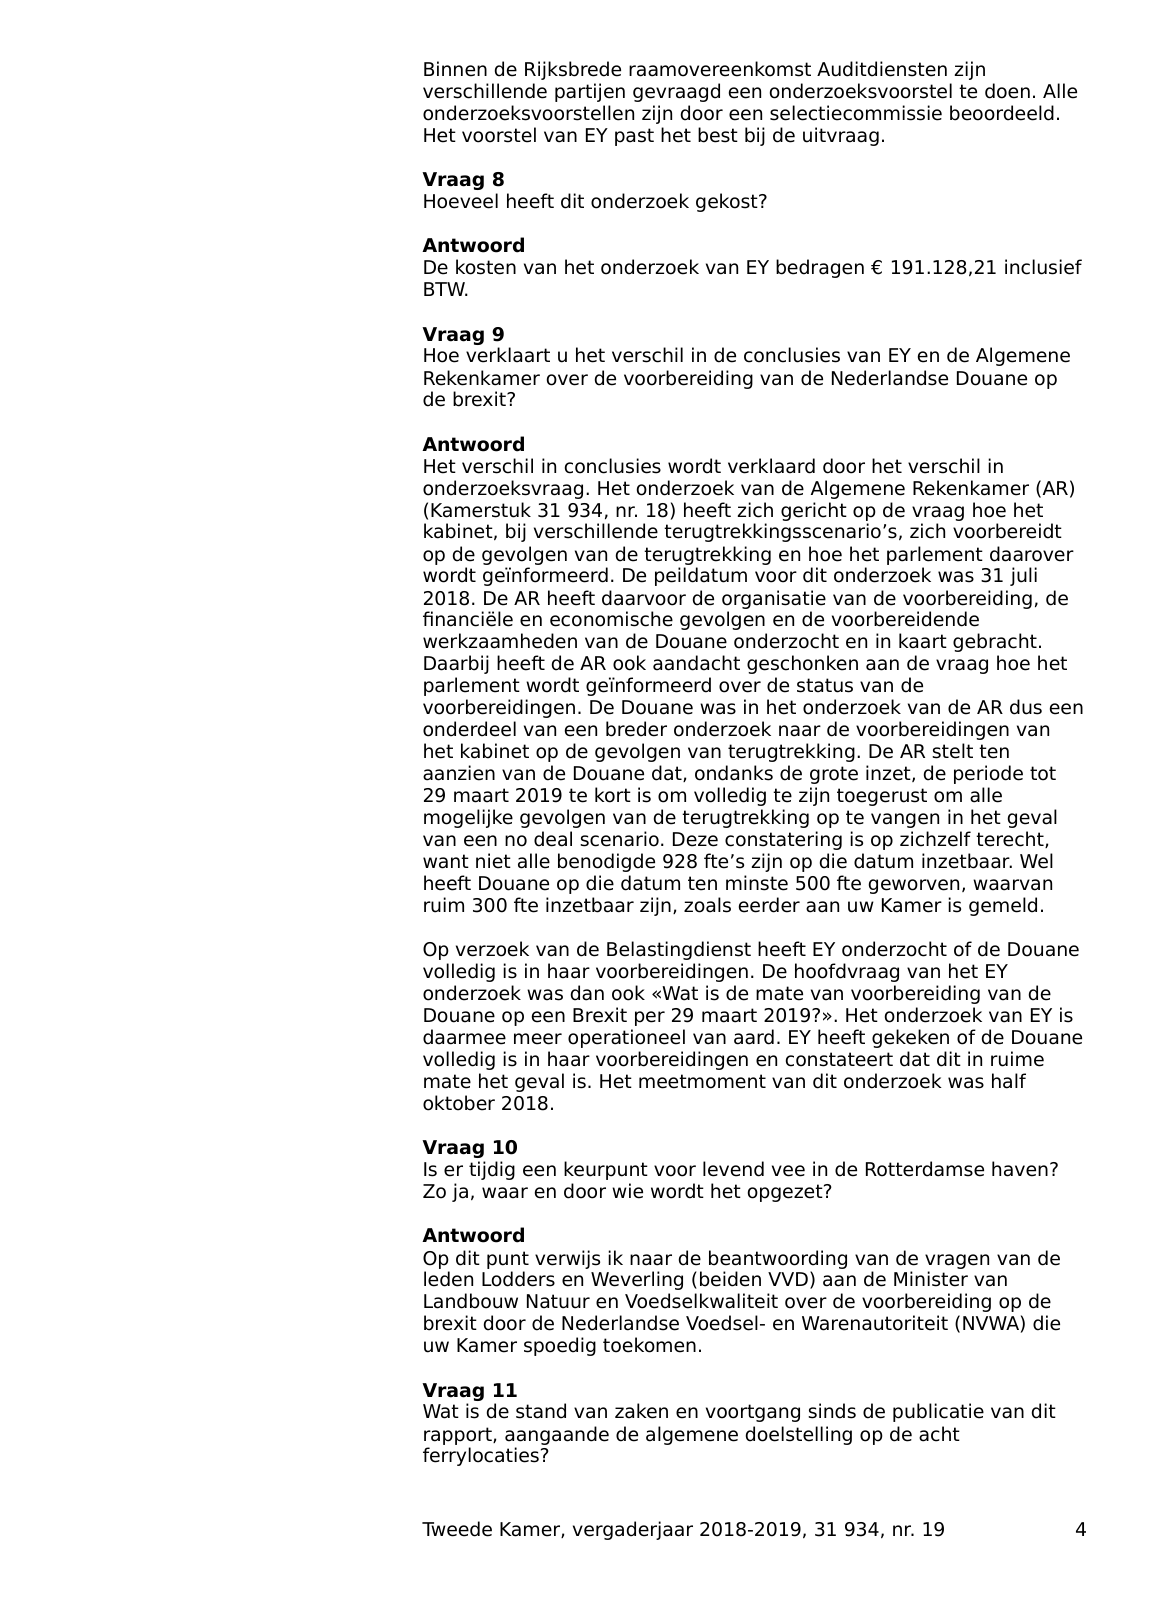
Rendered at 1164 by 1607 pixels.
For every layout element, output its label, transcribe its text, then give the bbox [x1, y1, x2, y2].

text Op verzoek van de Belastingdienst heeft EY onderzocht of de Douane volledig is in haar voorbereidingen. De hoofdvraag van het EY onderzoek was dan ook «Wat is de mate van voorbereiding van de Douane op een Brexit per 29 maart 2019?». Het onderzoek van EY is daarmee meer operationeel van aard. EY heeft gekeken of de Douane volledig is in haar voorbereidingen en constateert dat dit in ruime mate het geval is. Het meetmoment van dit onderzoek was half oktober 2018. [422, 939, 1087, 1115]
text Antwoord [422, 235, 1087, 257]
text Vraag 9 [422, 323, 1087, 345]
text Op dit punt verwijs ik naar de beantwoording van de vragen van de leden Lodders en Weverling (beiden VVD) aan de Minister van Landbouw Natuur en Voedselkwaliteit over de voorbereiding op de brexit door de Nederlandse Voedsel- en Warenautoriteit (NVWA) die uw Kamer spoedig toekomen. [422, 1247, 1087, 1357]
text Hoe verklaart u het verschil in de conclusies van EY en de Algemene Rekenkamer over de voorbereiding van de Nederlandse Douane op de brexit? [422, 345, 1087, 411]
text Antwoord [422, 433, 1087, 456]
text Vraag 10 [422, 1137, 1087, 1159]
text Hoeveel heeft dit onderzoek gekost? [422, 191, 1087, 213]
text Binnen de Rijksbrede raamovereenkomst Auditdiensten zijn verschillende partijen gevraagd een onderzoeksvoorstel te doen. Alle onderzoeksvoorstellen zijn door een selectiecommissie beoordeeld. Het voorstel van EY past het best bij de uitvraag. [422, 59, 1087, 147]
text Wat is de stand van zaken en voortgang sinds de publicatie van dit rapport, aangaande de algemene doelstelling op de acht ferrylocaties? [422, 1401, 1087, 1467]
text Is er tijdig een keurpunt voor levend vee in de Rotterdamse haven? Zo ja, waar en door wie wordt het opgezet? [422, 1159, 1087, 1203]
text De kosten van het onderzoek van EY bedragen € 191.128,21 inclusief BTW. [422, 257, 1087, 301]
text Vraag 8 [422, 169, 1087, 191]
text Vraag 11 [422, 1379, 1087, 1401]
text Het verschil in conclusies wordt verklaard door het verschil in onderzoeksvraag. Het onderzoek van de Algemene Rekenkamer (AR)(Kamerstuk 31 934, nr. 18) heeft zich gericht op de vraag hoe het kabinet, bij verschillende terugtrekkingsscenario’s, zich voorbereidt op de gevolgen van de terugtrekking en hoe het parlement daarover wordt geïnformeerd. De peildatum voor dit onderzoek was 31 juli 2018. De AR heeft daarvoor de organisatie van de voorbereiding, de financiële en economische gevolgen en de voorbereidende werkzaamheden van de Douane onderzocht en in kaart gebracht. Daarbij heeft de AR ook aandacht geschonken aan de vraag hoe het parlement wordt geïnformeerd over de status van de voorbereidingen. De Douane was in het onderzoek van de AR dus een onderdeel van een breder onderzoek naar de voorbereidingen van het kabinet op de gevolgen van terugtrekking. De AR stelt ten aanzien van de Douane dat, ondanks de grote inzet, de periode tot 29 maart 2019 te kort is om volledig te zijn toegerust om alle mogelijke gevolgen van de terugtrekking op te vangen in het geval van een no deal scenario. Deze constatering is op zichzelf terecht, want niet alle benodigde 928 fte’s zijn op die datum inzetbaar. Wel heeft Douane op die datum ten minste 500 fte geworven, waarvan ruim 300 fte inzetbaar zijn, zoals eerder aan uw Kamer is gemeld. [422, 456, 1087, 917]
text Antwoord [422, 1225, 1087, 1247]
